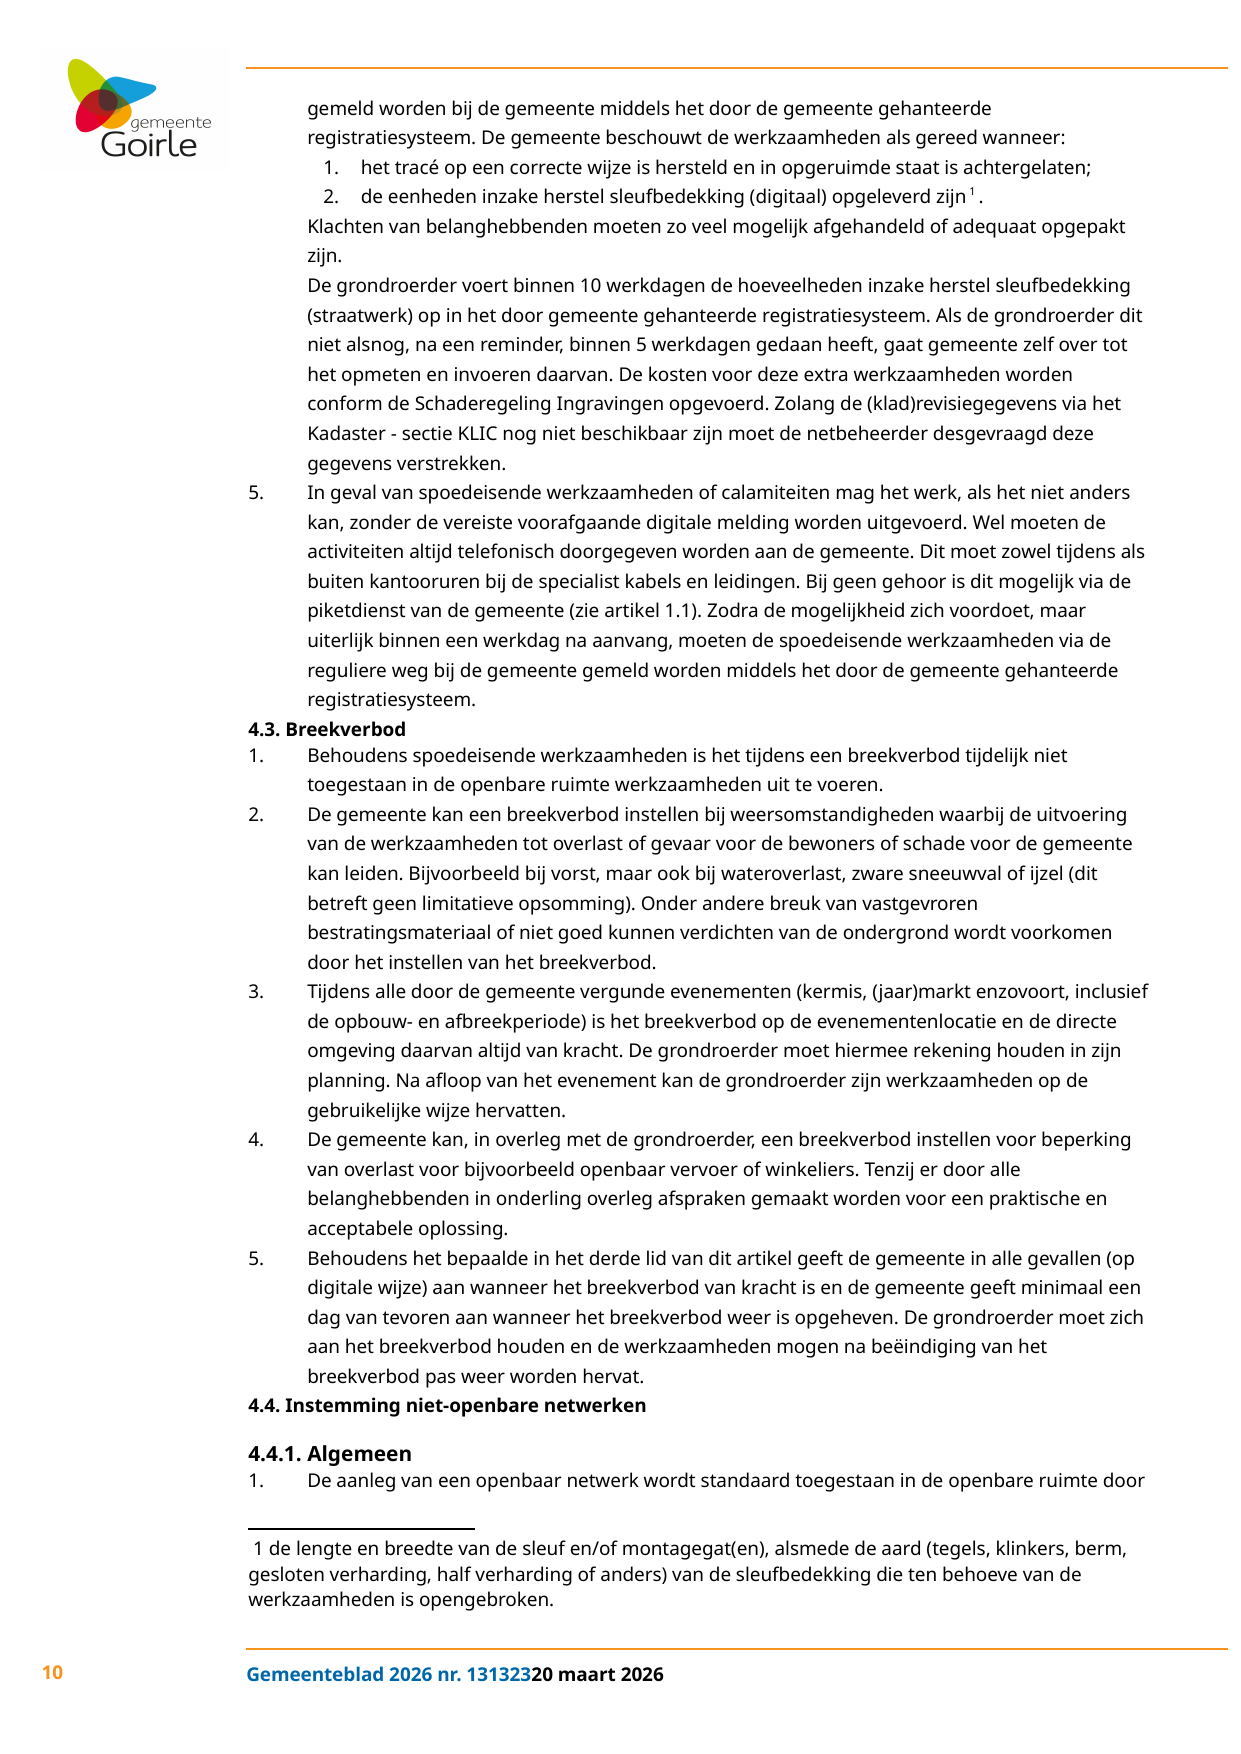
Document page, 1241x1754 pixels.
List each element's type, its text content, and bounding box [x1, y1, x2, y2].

picture [41, 47, 231, 172]
list de lengte en breedte van de sleuf en/of montagegat(en), alsmede de aard (tegels, klinkers, berm, gesloten verharding, half verharding of anders) van de sleufbedekking die ten behoeve van de werkzaamheden is opengebroken. [248, 1535, 1152, 1612]
list Tijdens alle door de gemeente vergunde evenementen (kermis, (jaar)markt enzovoort, inclusief de opbouw- en afbreekperiode) is het breekverbod op de evenementenlocatie en de directe omgeving daarvan altijd van kracht. De grondroerder moet hiermee rekening houden in zijn planning. Na afloop van het evenement kan de grondroerder zijn werkzaamheden op de gebruikelijke wijze hervatten. [248, 978, 1152, 1122]
list De grondroerder voert binnen 10 werkdagen de hoeveelheden inzake herstel sleufbedekking (straatwerk) op in het door gemeente gehanteerde registratiesysteem. Als de grondroerder dit niet alsnog, na een reminder, binnen 5 werkdagen gedaan heeft, gaat gemeente zelf over tot het opmeten en invoeren daarvan. De kosten voor deze extra werkzaamheden worden conform de Schaderegeling Ingravingen opgevoerd. Zolang de (klad)revisiegegevens via het Kadaster - sectie KLIC nog niet beschikbaar zijn moet de netbeheerder desgevraagd deze gegevens verstrekken. [248, 272, 1152, 476]
list gemeld worden bij de gemeente middels het door de gemeente gehanteerde registratiesysteem. De gemeente beschouwt de werkzaamheden als gereed wanneer: [248, 95, 1152, 150]
list De gemeente kan een breekverbod instellen bij weersomstandigheden waarbij de uitvoering van de werkzaamheden tot overlast of gevaar voor de bewoners of schade voor de gemeente kan leiden. Bijvoorbeeld bij vorst, maar ook bij wateroverlast, zware sneeuwval of ijzel (dit betreft geen limitatieve opsomming). Onder andere breuk van vastgevroren bestratingsmateriaal of niet goed kunnen verdichten van de ondergrond wordt voorkomen door het instellen van het breekverbod. [248, 801, 1152, 974]
list In geval van spoedeisende werkzaamheden of calamiteiten mag het werk, als het niet anders kan, zonder de vereiste voorafgaande digitale melding worden uitgevoerd. Wel moeten de activiteiten altijd telefonisch doorgegeven worden aan de gemeente. Dit moet zowel tijdens als buiten kantooruren bij de specialist kabels en leidingen. Bij geen gehoor is dit mogelijk via de piketdienst van de gemeente (zie artikel 1.1). Zodra de mogelijkheid zich voordoet, maar uiterlijk binnen een werkdag na aanvang, moeten de spoedeisende werkzaamheden via de reguliere weg bij de gemeente gemeld worden middels het door de gemeente gehanteerde registratiesysteem. [248, 479, 1152, 712]
list Klachten van belanghebbenden moeten zo veel mogelijk afgehandeld of adequaat opgepakt zijn. [248, 213, 1152, 268]
text 4.3. Breekverbod [248, 716, 1152, 742]
list Behoudens het bepaalde in het derde lid van dit artikel geeft de gemeente in alle gevallen (op digitale wijze) aan wanneer het breekverbod van kracht is en de gemeente geeft minimaal een dag van tevoren aan wanneer het breekverbod weer is opgeheven. De grondroerder moet zich aan het breekverbod houden en de werkzaamheden mogen na beëindiging van het breekverbod pas weer worden hervat. [248, 1245, 1152, 1389]
list De aanleg van een openbaar netwerk wordt standaard toegestaan in de openbare ruimte door [248, 1468, 1152, 1493]
list de eenheden inzake herstel sleufbedekking (digitaal) opgeleverd zijn. [323, 183, 1152, 209]
list het tracé op een correcte wijze is hersteld en in opgeruimde staat is achtergelaten; [323, 154, 1152, 180]
list De gemeente kan, in overleg met de grondroerder, een breekverbod instellen voor beperking van overlast voor bijvoorbeeld openbaar vervoer of winkeliers. Tenzij er door alle belanghebbenden in onderling overleg afspraken gemaakt worden voor een praktische en acceptabele oplossing. [248, 1126, 1152, 1241]
text 4.4. Instemming niet-openbare netwerken [248, 1393, 1152, 1418]
list Behoudens spoedeisende werkzaamheden is het tijdens een breekverbod tijdelijk niet toegestaan in de openbare ruimte werkzaamheden uit te voeren. [248, 742, 1152, 797]
text 4.4.1. Algemeen [248, 1439, 1152, 1468]
